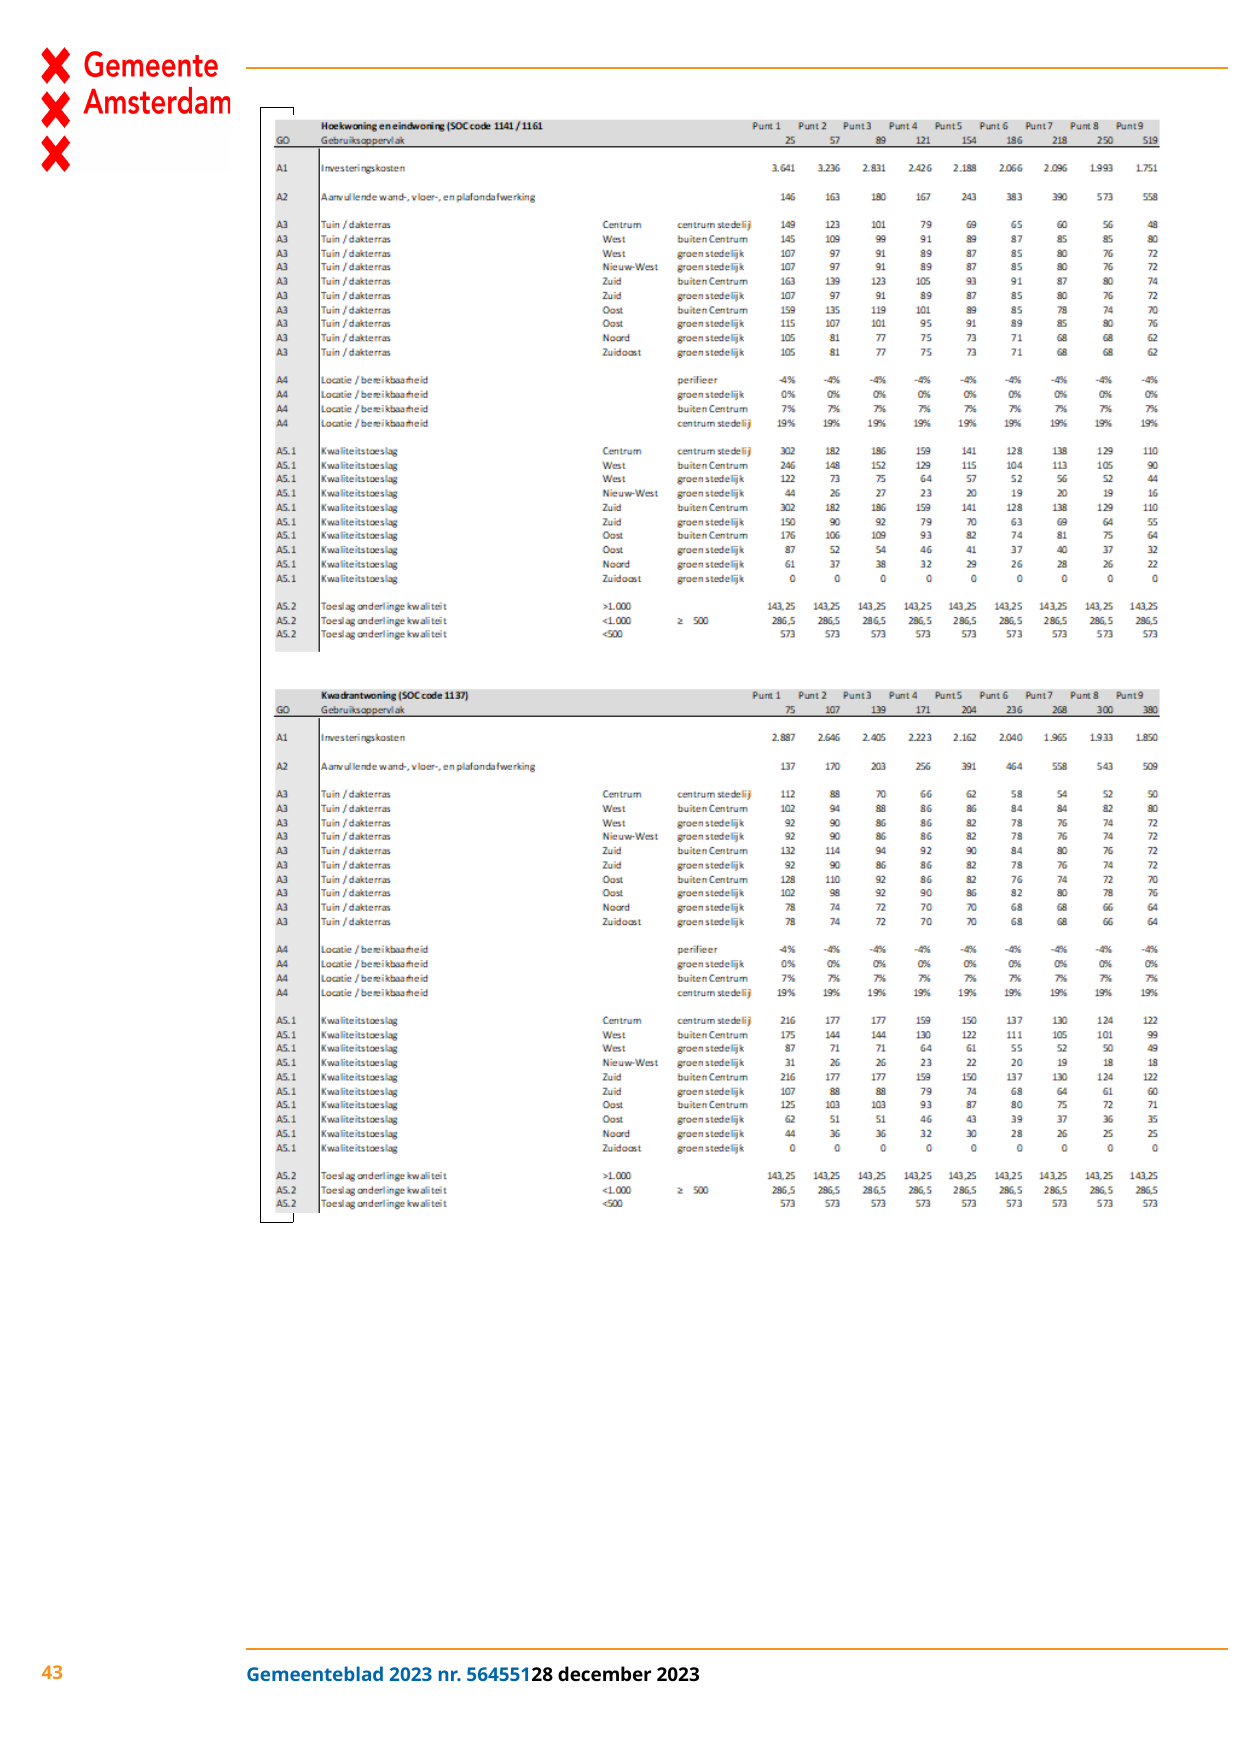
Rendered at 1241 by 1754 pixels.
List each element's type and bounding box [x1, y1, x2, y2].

picture [268, 115, 1173, 1213]
picture [41, 47, 231, 172]
